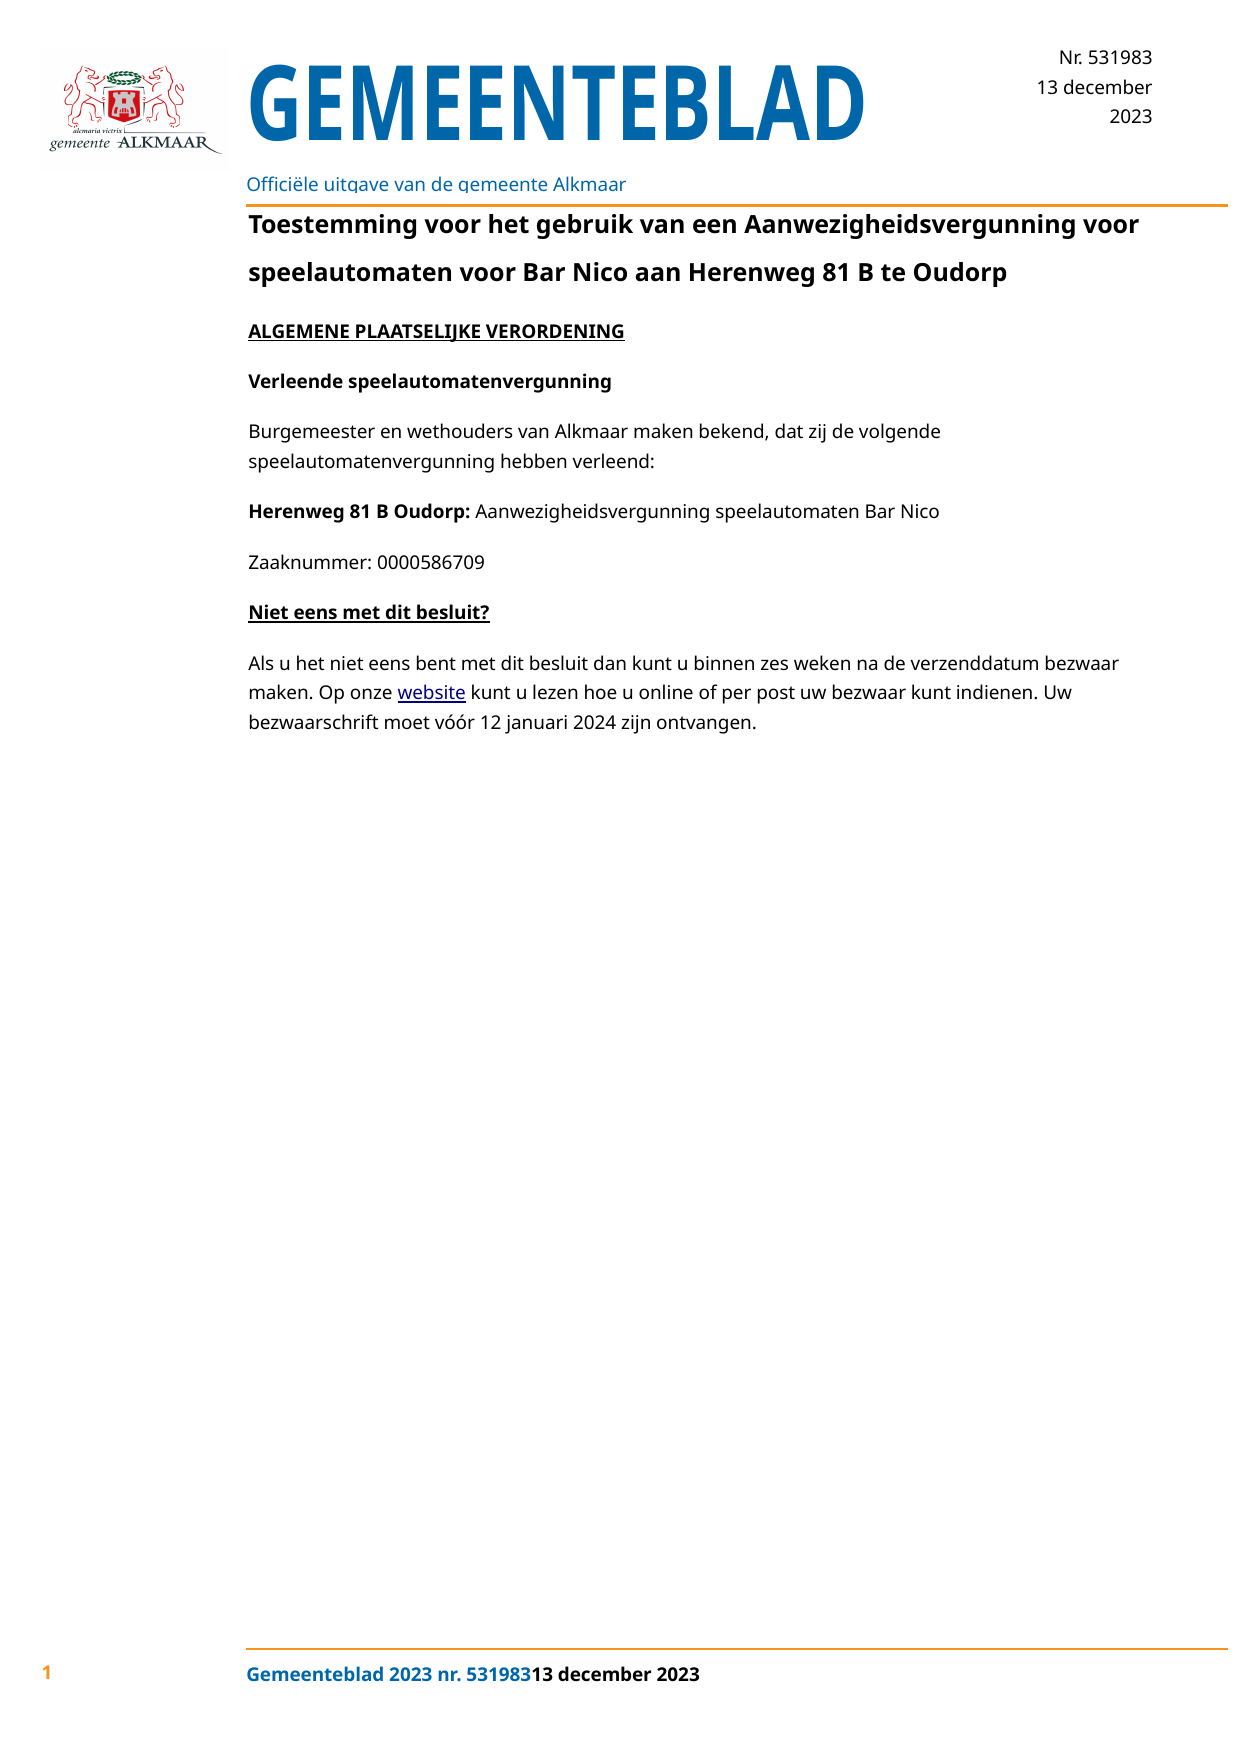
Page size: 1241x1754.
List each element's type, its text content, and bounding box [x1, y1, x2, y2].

text ALGEMENE PLAATSELIJKE VERORDENING [248, 318, 1152, 344]
picture [41, 47, 231, 172]
text Zaaknummer: 0000586709 [248, 549, 1152, 575]
text Burgemeester en wethouders van Alkmaar maken bekend, dat zij de volgende speelautomatenvergunning hebben verleend: [248, 419, 1152, 474]
text Niet eens met dit besluit? [248, 599, 1152, 625]
text Als u het niet eens bent met dit besluit dan kunt u binnen zes weken na de verzenddatum bezwaar maken. Op onze website kunt u lezen hoe u online of per post uw bezwaar kunt indienen. Uw bezwaarschrift moet vóór 12 januari 2024 zijn ontvangen. [248, 650, 1152, 735]
text Verleende speelautomatenvergunning [248, 368, 1152, 394]
text Herenweg 81 B Oudorp: Aanwezigheidsvergunning speelautomaten Bar Nico [248, 499, 1152, 524]
text Toestemming voor het gebruik van een Aanwezigheidsvergunning voor speelautomaten voor Bar Nico aan Herenweg 81 B te Oudorp [248, 207, 1152, 288]
